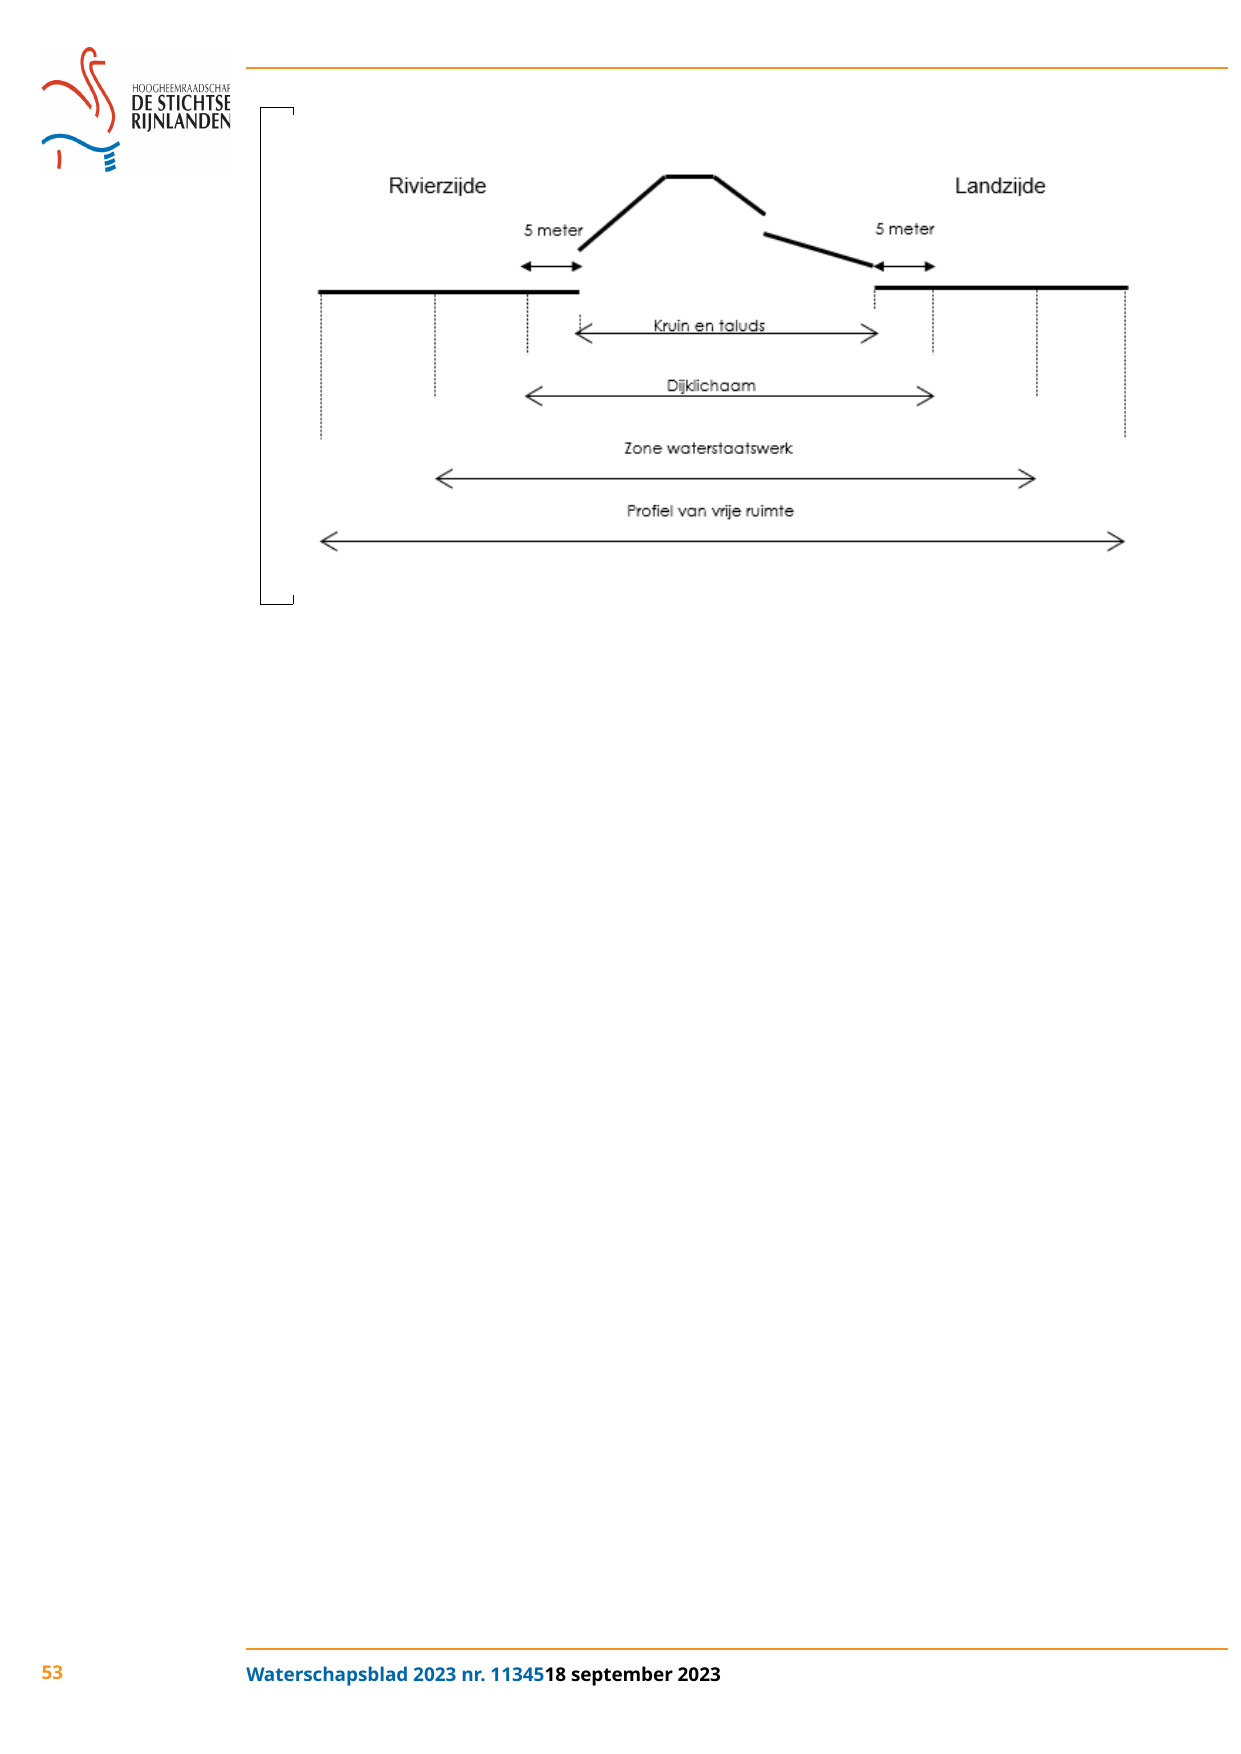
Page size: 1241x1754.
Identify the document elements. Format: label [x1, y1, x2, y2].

picture [41, 47, 231, 172]
picture [268, 115, 1173, 595]
